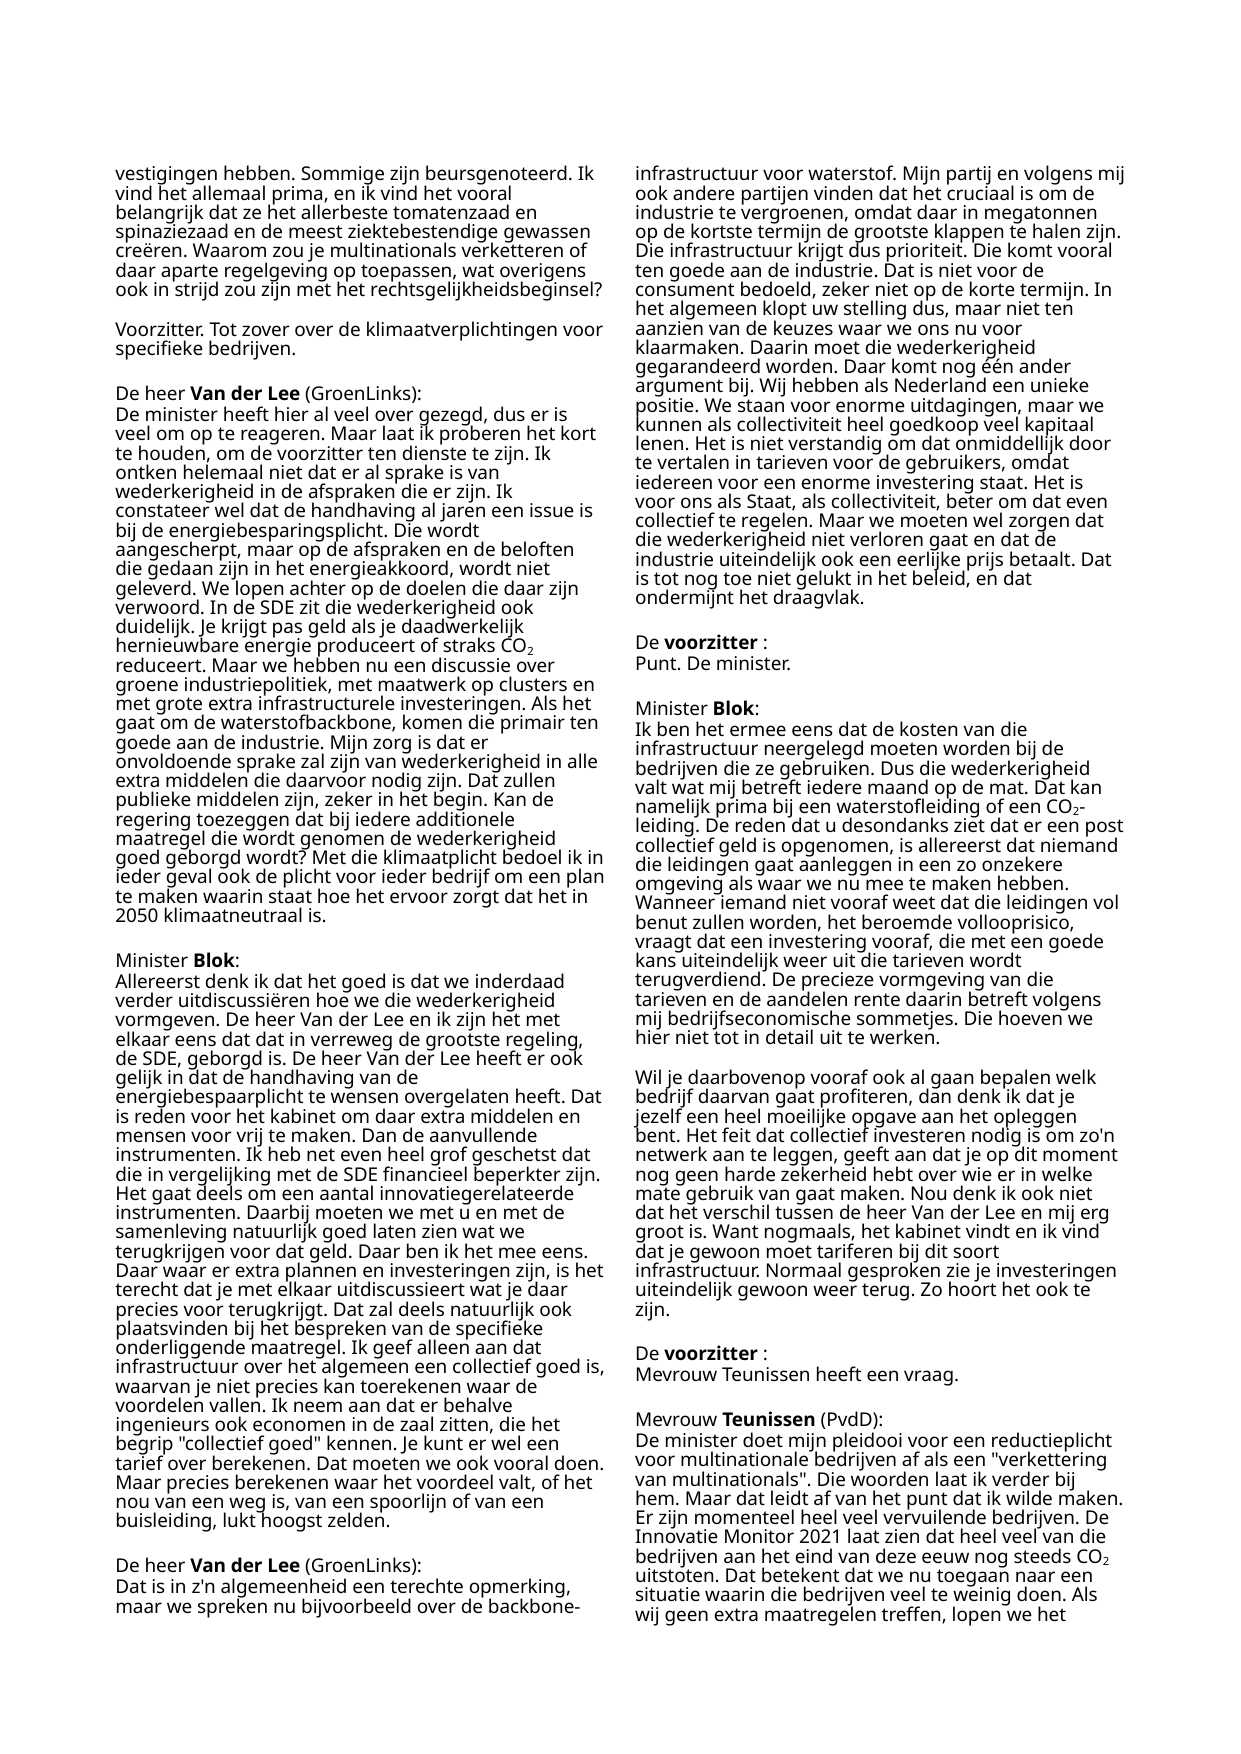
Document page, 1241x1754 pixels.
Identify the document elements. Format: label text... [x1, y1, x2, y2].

text Minister Blok: [635, 695, 1125, 721]
text Punt. De minister. [635, 655, 1125, 674]
text De minister doet mijn pleidooi voor een reductieplicht voor multinationale bedrijven af als een "verkettering van multinationals". Die woorden laat ik verder bij hem. Maar dat leidt af van het punt dat ik wilde maken. Er zijn momenteel heel veel vervuilende bedrijven. De Innovatie Monitor 2021 laat zien dat heel veel van die bedrijven aan het eind van deze eeuw nog steeds CO2 uitstoten. Dat betekent dat we nu toegaan naar een situatie waarin die bedrijven veel te weinig doen. Als wij geen extra maatregelen treffen, lopen we het [635, 1432, 1125, 1625]
text Mevrouw Teunissen (PvdD): [635, 1406, 1125, 1432]
text De voorzitter : [635, 629, 1125, 655]
text De heer Van der Lee (GroenLinks): [115, 380, 605, 406]
text Minister Blok: [115, 947, 605, 973]
text vestigingen hebben. Sommige zijn beursgenoteerd. Ik vind het allemaal prima, en ik vind het vooral belangrijk dat ze het allerbeste tomatenzaad en spinaziezaad en de meest ziektebestendige gewassen creëren. Waarom zou je multinationals verketteren of daar aparte regelgeving op toepassen, wat overigens ook in strijd zou zijn met het rechtsgelijkheidsbeginsel? [115, 165, 605, 300]
text Voorzitter. Tot zover over de klimaatverplichtingen voor specifieke bedrijven. [115, 321, 605, 359]
text De heer Van der Lee (GroenLinks): [115, 1553, 605, 1578]
text Allereerst denk ik dat het goed is dat we inderdaad verder uitdiscussiëren hoe we die wederkerigheid vormgeven. De heer Van der Lee en ik zijn het met elkaar eens dat dat in verreweg de grootste regeling, de SDE, geborgd is. De heer Van der Lee heeft er ook gelijk in dat de handhaving van de energiebespaarplicht te wensen overgelaten heeft. Dat is reden voor het kabinet om daar extra middelen en mensen voor vrij te maken. Dan de aanvullende instrumenten. Ik heb net even heel grof geschetst dat die in vergelijking met de SDE financieel beperkter zijn. Het gaat deels om een aantal innovatiegerelateerde instrumenten. Daarbij moeten we met u en met de samenleving natuurlijk goed laten zien wat we terugkrijgen voor dat geld. Daar ben ik het mee eens. Daar waar er extra plannen en investeringen zijn, is het terecht dat je met elkaar uitdiscussieert wat je daar precies voor terugkrijgt. Dat zal deels natuurlijk ook plaatsvinden bij het bespreken van de specifieke onderliggende maatregel. Ik geef alleen aan dat infrastructuur over het algemeen een collectief goed is, waarvan je niet precies kan toerekenen waar de voordelen vallen. Ik neem aan dat er behalve ingenieurs ook economen in de zaal zitten, die het begrip "collectief goed" kennen. Je kunt er wel een tarief over berekenen. Dat moeten we ook vooral doen. Maar precies berekenen waar het voordeel valt, of het nou van een weg is, van een spoorlijn of van een buisleiding, lukt hoogst zelden. [115, 973, 605, 1532]
text Wil je daarbovenop vooraf ook al gaan bepalen welk bedrijf daarvan gaat profiteren, dan denk ik dat je jezelf een heel moeilijke opgave aan het opleggen bent. Het feit dat collectief investeren nodig is om zo'n netwerk aan te leggen, geeft aan dat je op dit moment nog geen harde zekerheid hebt over wie er in welke mate gebruik van gaat maken. Nou denk ik ook niet dat het verschil tussen de heer Van der Lee en mij erg groot is. Want nogmaals, het kabinet vindt en ik vind dat je gewoon moet tariferen bij dit soort infrastructuur. Normaal gesproken zie je investeringen uiteindelijk gewoon weer terug. Zo hoort het ook te zijn. [635, 1069, 1125, 1320]
text Dat is in z'n algemeenheid een terechte opmerking, maar we spreken nu bijvoorbeeld over de backbone- [115, 1578, 605, 1617]
text Mevrouw Teunissen heeft een vraag. [635, 1366, 1125, 1386]
text infrastructuur voor waterstof. Mijn partij en volgens mij ook andere partijen vinden dat het cruciaal is om de industrie te vergroenen, omdat daar in megatonnen op de kortste termijn de grootste klappen te halen zijn. Die infrastructuur krijgt dus prioriteit. Die komt vooral ten goede aan de industrie. Dat is niet voor de consument bedoeld, zeker niet op de korte termijn. In het algemeen klopt uw stelling dus, maar niet ten aanzien van de keuzes waar we ons nu voor klaarmaken. Daarin moet die wederkerigheid gegarandeerd worden. Daar komt nog één ander argument bij. Wij hebben als Nederland een unieke positie. We staan voor enorme uitdagingen, maar we kunnen als collectiviteit heel goedkoop veel kapitaal lenen. Het is niet verstandig om dat onmiddellijk door te vertalen in tarieven voor de gebruikers, omdat iedereen voor een enorme investering staat. Het is voor ons als Staat, als collectiviteit, beter om dat even collectief te regelen. Maar we moeten wel zorgen dat die wederkerigheid niet verloren gaat en dat de industrie uiteindelijk ook een eerlijke prijs betaalt. Dat is tot nog toe niet gelukt in het beleid, en dat ondermijnt het draagvlak. [635, 165, 1125, 608]
text Ik ben het ermee eens dat de kosten van die infrastructuur neergelegd moeten worden bij de bedrijven die ze gebruiken. Dus die wederkerigheid valt wat mij betreft iedere maand op de mat. Dat kan namelijk prima bij een waterstofleiding of een CO2-leiding. De reden dat u desondanks ziet dat er een post collectief geld is opgenomen, is allereerst dat niemand die leidingen gaat aanleggen in een zo onzekere omgeving als waar we nu mee te maken hebben. Wanneer iemand niet vooraf weet dat die leidingen vol benut zullen worden, het beroemde vollooprisico, vraagt dat een investering vooraf, die met een goede kans uiteindelijk weer uit die tarieven wordt terugverdiend. De precieze vormgeving van die tarieven en de aandelen rente daarin betreft volgens mij bedrijfseconomische sommetjes. Die hoeven we hier niet tot in detail uit te werken. [635, 721, 1125, 1048]
text De voorzitter : [635, 1341, 1125, 1366]
text De minister heeft hier al veel over gezegd, dus er is veel om op te reageren. Maar laat ik proberen het kort te houden, om de voorzitter ten dienste te zijn. Ik ontken helemaal niet dat er al sprake is van wederkerigheid in de afspraken die er zijn. Ik constateer wel dat de handhaving al jaren een issue is bij de energiebesparingsplicht. Die wordt aangescherpt, maar op de afspraken en de beloften die gedaan zijn in het energieakkoord, wordt niet geleverd. We lopen achter op de doelen die daar zijn verwoord. In de SDE zit die wederkerigheid ook duidelijk. Je krijgt pas geld als je daadwerkelijk hernieuwbare energie produceert of straks CO2 reduceert. Maar we hebben nu een discussie over groene industriepolitiek, met maatwerk op clusters en met grote extra infrastructurele investeringen. Als het gaat om de waterstofbackbone, komen die primair ten goede aan de industrie. Mijn zorg is dat er onvoldoende sprake zal zijn van wederkerigheid in alle extra middelen die daarvoor nodig zijn. Dat zullen publieke middelen zijn, zeker in het begin. Kan de regering toezeggen dat bij iedere additionele maatregel die wordt genomen de wederkerigheid goed geborgd wordt? Met die klimaatplicht bedoel ik in ieder geval ook de plicht voor ieder bedrijf om een plan te maken waarin staat hoe het ervoor zorgt dat het in 2050 klimaatneutraal is. [115, 406, 605, 926]
